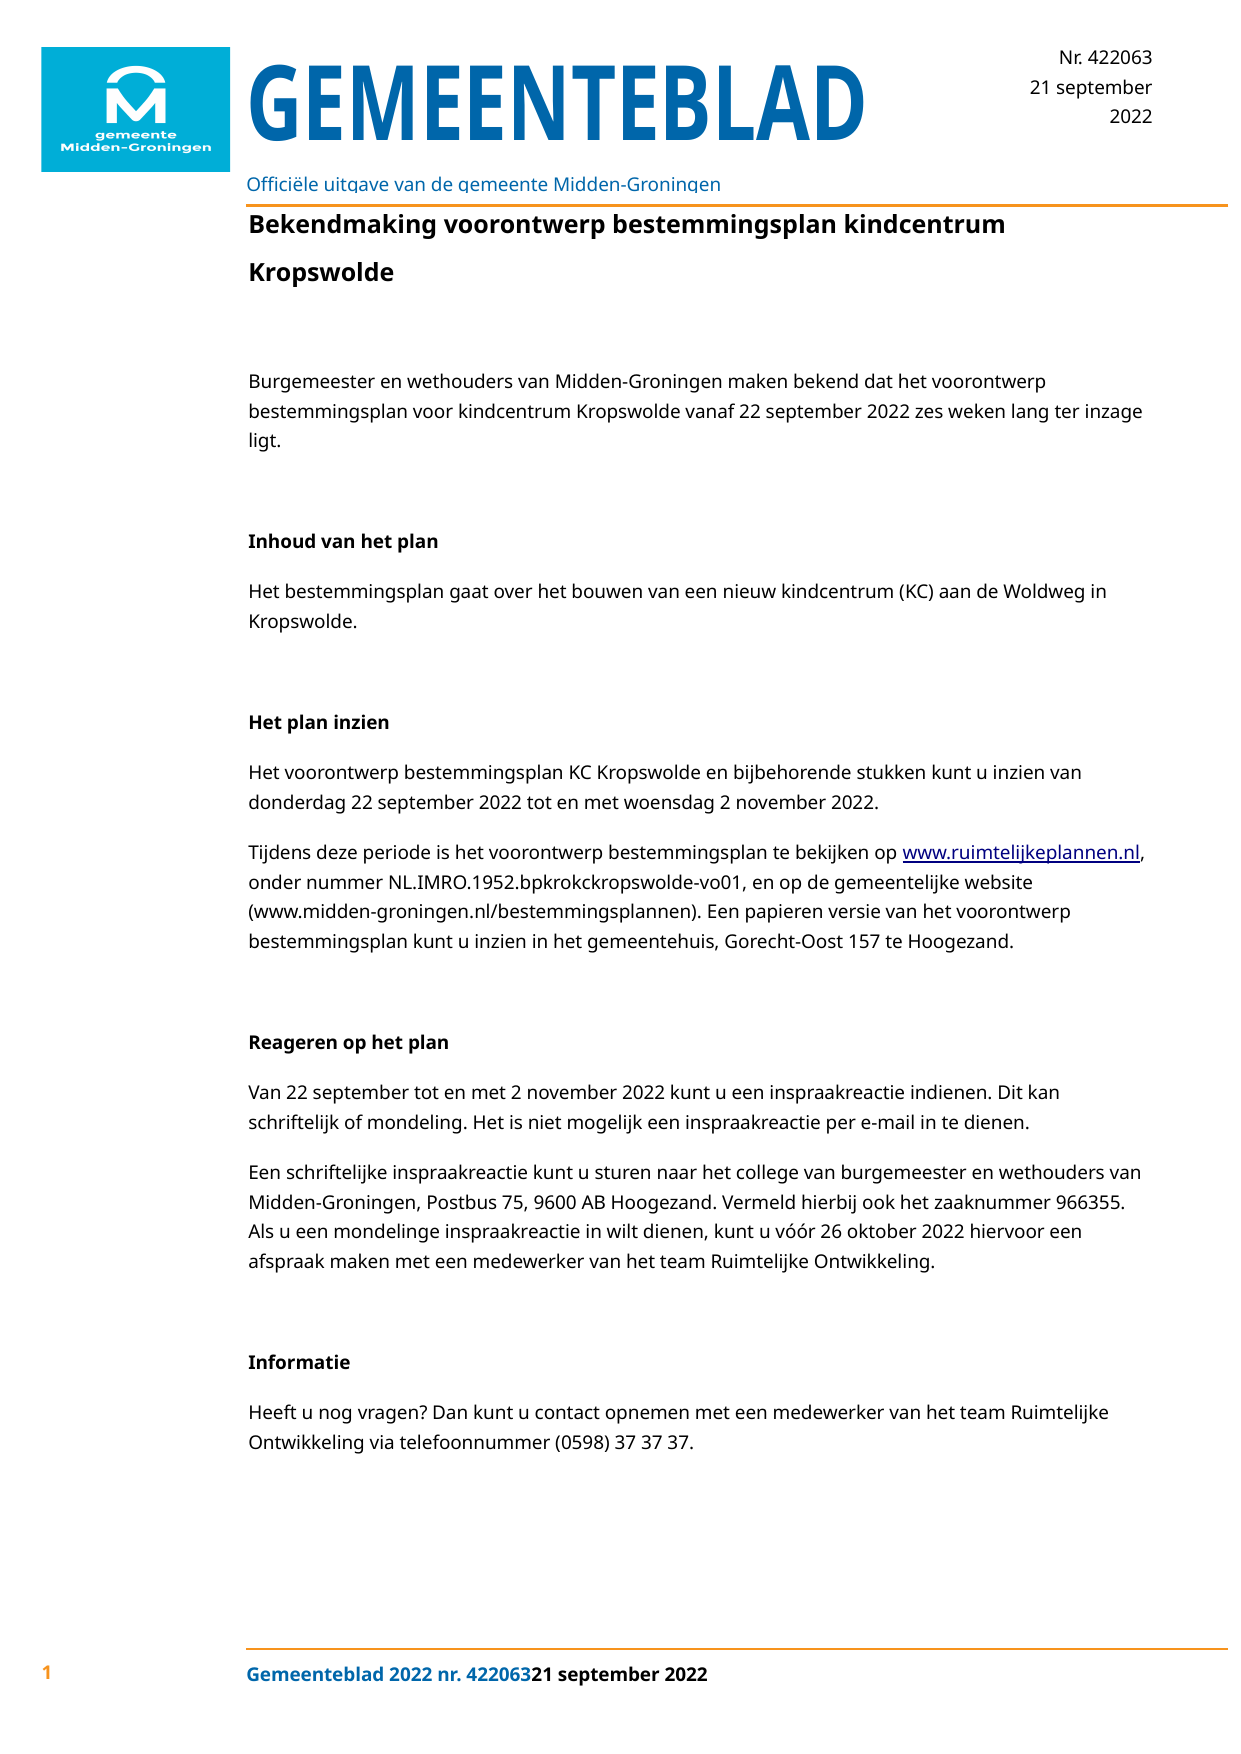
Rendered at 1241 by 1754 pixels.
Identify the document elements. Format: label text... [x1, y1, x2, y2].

text Heeft u nog vragen? Dan kunt u contact opnemen met een medewerker van het team Ruimtelijke Ontwikkeling via telefoonnummer (0598) 37 37 37. [248, 1399, 1152, 1455]
text Bekendmaking voorontwerp bestemmingsplan kindcentrum Kropswolde [248, 207, 1152, 288]
text Het plan inzien [248, 709, 1152, 735]
text Informatie [248, 1349, 1152, 1375]
text Inhoud van het plan [248, 528, 1152, 554]
picture [107, 89, 165, 122]
text Van 22 september tot en met 2 november 2022 kunt u een inspraakreactie indienen. Dit kan schriftelijk of mondeling. Het is niet mogelijk een inspraakreactie per e-mail in te dienen. [248, 1079, 1152, 1135]
text Een schriftelijke inspraakreactie kunt u sturen naar het college van burgemeester en wethouders van Midden-Groningen, Postbus 75, 9600 AB Hoogezand. Vermeld hierbij ook het zaaknummer 966355. Als u een mondelinge inspraakreactie in wilt dienen, kunt u vóór 26 oktober 2022 hiervoor een afspraak maken met een medewerker van het team Ruimtelijke Ontwikkeling. [248, 1159, 1152, 1274]
text Reageren op het plan [248, 1029, 1152, 1055]
text Burgemeester en wethouders van Midden-Groningen maken bekend dat het voorontwerp bestemmingsplan voor kindcentrum Kropswolde vanaf 22 september 2022 zes weken lang ter inzage ligt. [248, 368, 1152, 453]
text Het bestemmingsplan gaat over het bouwen van een nieuw kindcentrum (KC) aan de Woldweg in Kropswolde. [248, 579, 1152, 634]
picture [108, 66, 164, 82]
text Tijdens deze periode is het voorontwerp bestemmingsplan te bekijken op www.ruimtelijkeplannen.nl, onder nummer NL.IMRO.1952.bpkrokckropswolde-vo01, en op de gemeentelijke website (www.midden-groningen.nl/bestemmingsplannen). Een papieren versie van het voorontwerp bestemmingsplan kunt u inzien in het gemeentehuis, Gorecht-Oost 157 te Hoogezand. [248, 839, 1152, 954]
text Het voorontwerp bestemmingsplan KC Kropswolde en bijbehorende stukken kunt u inzien van donderdag 22 september 2022 tot en met woensdag 2 november 2022. [248, 759, 1152, 815]
picture [184, 146, 190, 153]
